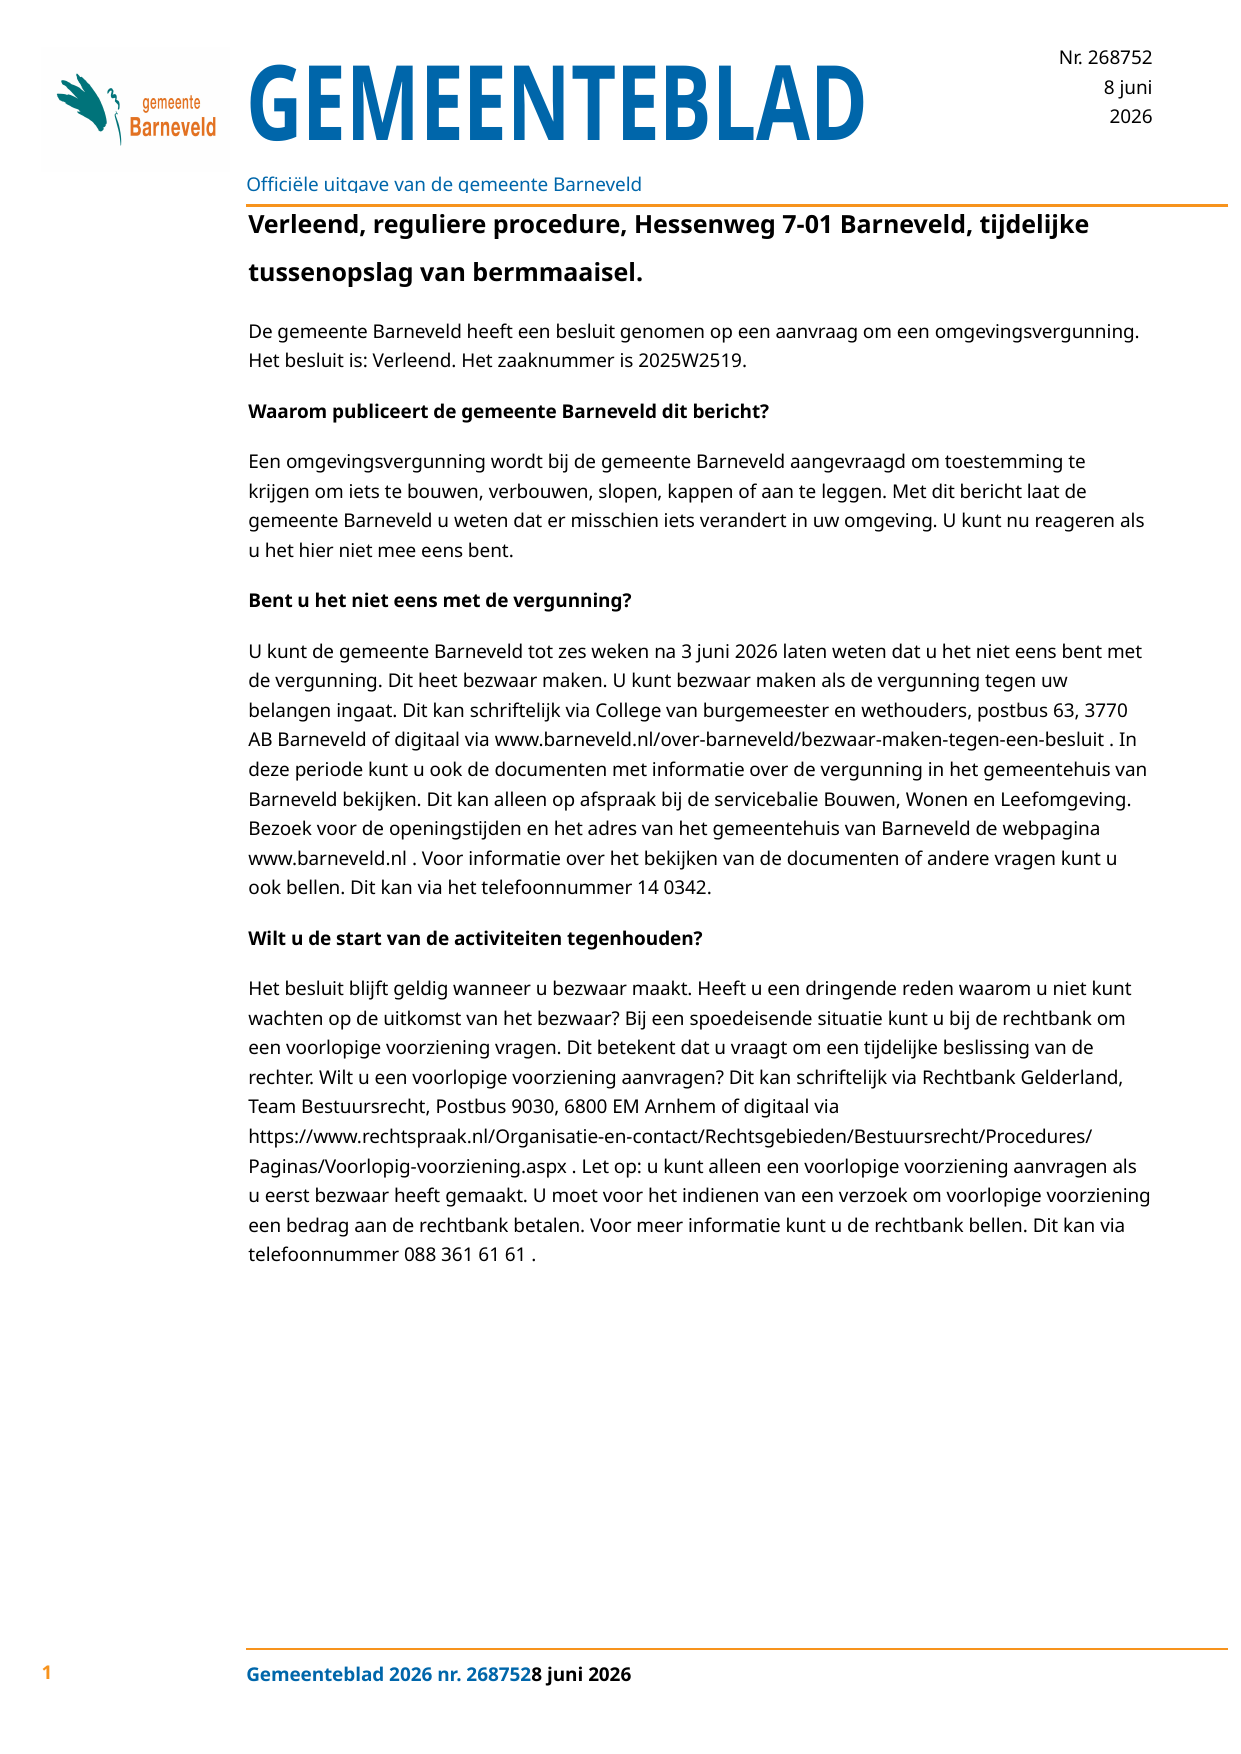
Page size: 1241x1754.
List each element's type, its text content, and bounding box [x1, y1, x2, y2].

text U kunt de gemeente Barneveld tot zes weken na 3 juni 2026 laten weten dat u het niet eens bent met de vergunning. Dit heet bezwaar maken. U kunt bezwaar maken als de vergunning tegen uw belangen ingaat. Dit kan schriftelijk via College van burgemeester en wethouders, postbus 63, 3770 AB Barneveld of digitaal via www.barneveld.nl/over-barneveld/bezwaar-maken-tegen-een-besluit . In deze periode kunt u ook de documenten met informatie over de vergunning in het gemeentehuis van Barneveld bekijken. Dit kan alleen op afspraak bij de servicebalie Bouwen, Wonen en Leefomgeving. Bezoek voor de openingstijden en het adres van het gemeentehuis van Barneveld de webpagina www.barneveld.nl . Voor informatie over het bekijken van de documenten of andere vragen kunt u ook bellen. Dit kan via het telefoonnummer 14 0342. [248, 638, 1152, 900]
picture [41, 47, 231, 172]
text Het besluit blijft geldig wanneer u bezwaar maakt. Heeft u een dringende reden waarom u niet kunt wachten op de uitkomst van het bezwaar? Bij een spoedeisende situatie kunt u bij de rechtbank om een voorlopige voorziening vragen. Dit betekent dat u vraagt om een tijdelijke beslissing van de rechter. Wilt u een voorlopige voorziening aanvragen? Dit kan schriftelijk via Rechtbank Gelderland, Team Bestuursrecht, Postbus 9030, 6800 EM Arnhem of digitaal via https://www.rechtspraak.nl/Organisatie-en-contact/Rechtsgebieden/Bestuursrecht/Procedures/Paginas/Voorlopig-voorziening.aspx . Let op: u kunt alleen een voorlopige voorziening aanvragen als u eerst bezwaar heeft gemaakt. U moet voor het indienen van een verzoek om voorlopige voorziening een bedrag aan de rechtbank betalen. Voor meer informatie kunt u de rechtbank bellen. Dit kan via telefoonnummer 088 361 61 61 . [248, 975, 1152, 1267]
text Wilt u de start van de activiteiten tegenhouden? [248, 925, 1152, 951]
text Verleend, reguliere procedure, Hessenweg 7-01 Barneveld, tijdelijke tussenopslag van bermmaaisel. [248, 207, 1152, 288]
text Waarom publiceert de gemeente Barneveld dit bericht? [248, 398, 1152, 424]
text Bent u het niet eens met de vergunning? [248, 587, 1152, 613]
text Een omgevingsvergunning wordt bij de gemeente Barneveld aangevraagd om toestemming te krijgen om iets te bouwen, verbouwen, slopen, kappen of aan te leggen. Met dit bericht laat de gemeente Barneveld u weten dat er misschien iets verandert in uw omgeving. U kunt nu reageren als u het hier niet mee eens bent. [248, 448, 1152, 563]
text De gemeente Barneveld heeft een besluit genomen op een aanvraag om een omgevingsvergunning. Het besluit is: Verleend. Het zaaknummer is 2025W2519. [248, 318, 1152, 373]
